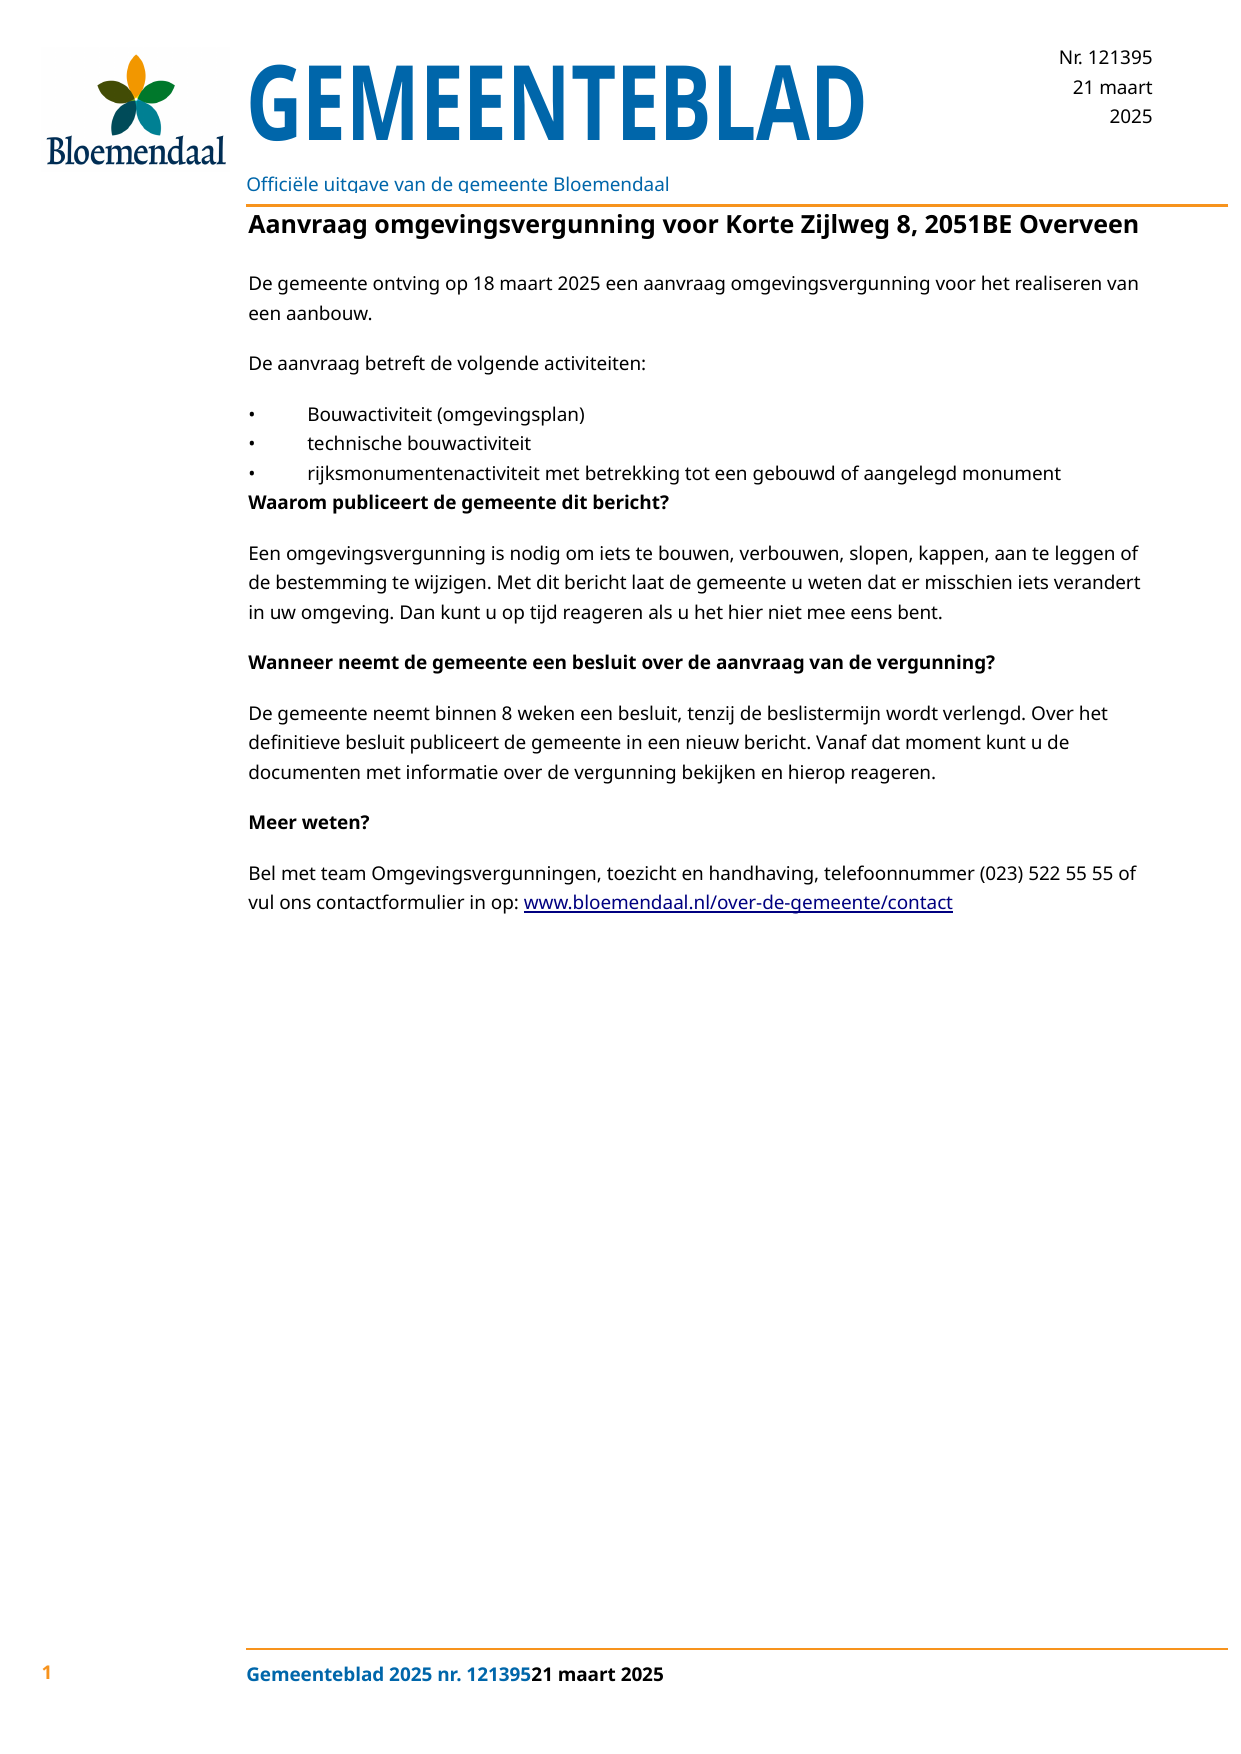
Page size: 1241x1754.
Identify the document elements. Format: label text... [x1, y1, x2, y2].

text Een omgevingsvergunning is nodig om iets te bouwen, verbouwen, slopen, kappen, aan te leggen of de bestemming te wijzigen. Met dit bericht laat de gemeente u weten dat er misschien iets verandert in uw omgeving. Dan kunt u op tijd reageren als u het hier niet mee eens bent. [248, 540, 1152, 625]
text De gemeente neemt binnen 8 weken een besluit, tenzij de beslistermijn wordt verlengd. Over het definitieve besluit publiceert de gemeente in een nieuw bericht. Vanaf dat moment kunt u de documenten met informatie over de vergunning bekijken en hierop reageren. [248, 700, 1152, 785]
text Bel met team Omgevingsvergunningen, toezicht en handhaving, telefoonnummer (023) 522 55 55 of vul ons contactformulier in op: www.bloemendaal.nl/over-de-gemeente/contact [248, 860, 1152, 915]
text Meer weten? [248, 809, 1152, 835]
text Wanneer neemt de gemeente een besluit over de aanvraag van de vergunning? [248, 649, 1152, 675]
list technische bouwactiviteit [248, 430, 1152, 456]
text Aanvraag omgevingsvergunning voor Korte Zijlweg 8, 2051BE Overveen [248, 207, 1152, 241]
list rijksmonumentenactiviteit met betrekking tot een gebouwd of aangelegd monument [248, 460, 1152, 486]
text De gemeente ontving op 18 maart 2025 een aanvraag omgevingsvergunning voor het realiseren van een aanbouw. [248, 270, 1152, 326]
list Bouwactiviteit (omgevingsplan) [248, 401, 1152, 426]
text De aanvraag betreft de volgende activiteiten: [248, 350, 1152, 376]
text Waarom publiceert de gemeente dit bericht? [248, 489, 1152, 515]
picture [41, 47, 231, 172]
